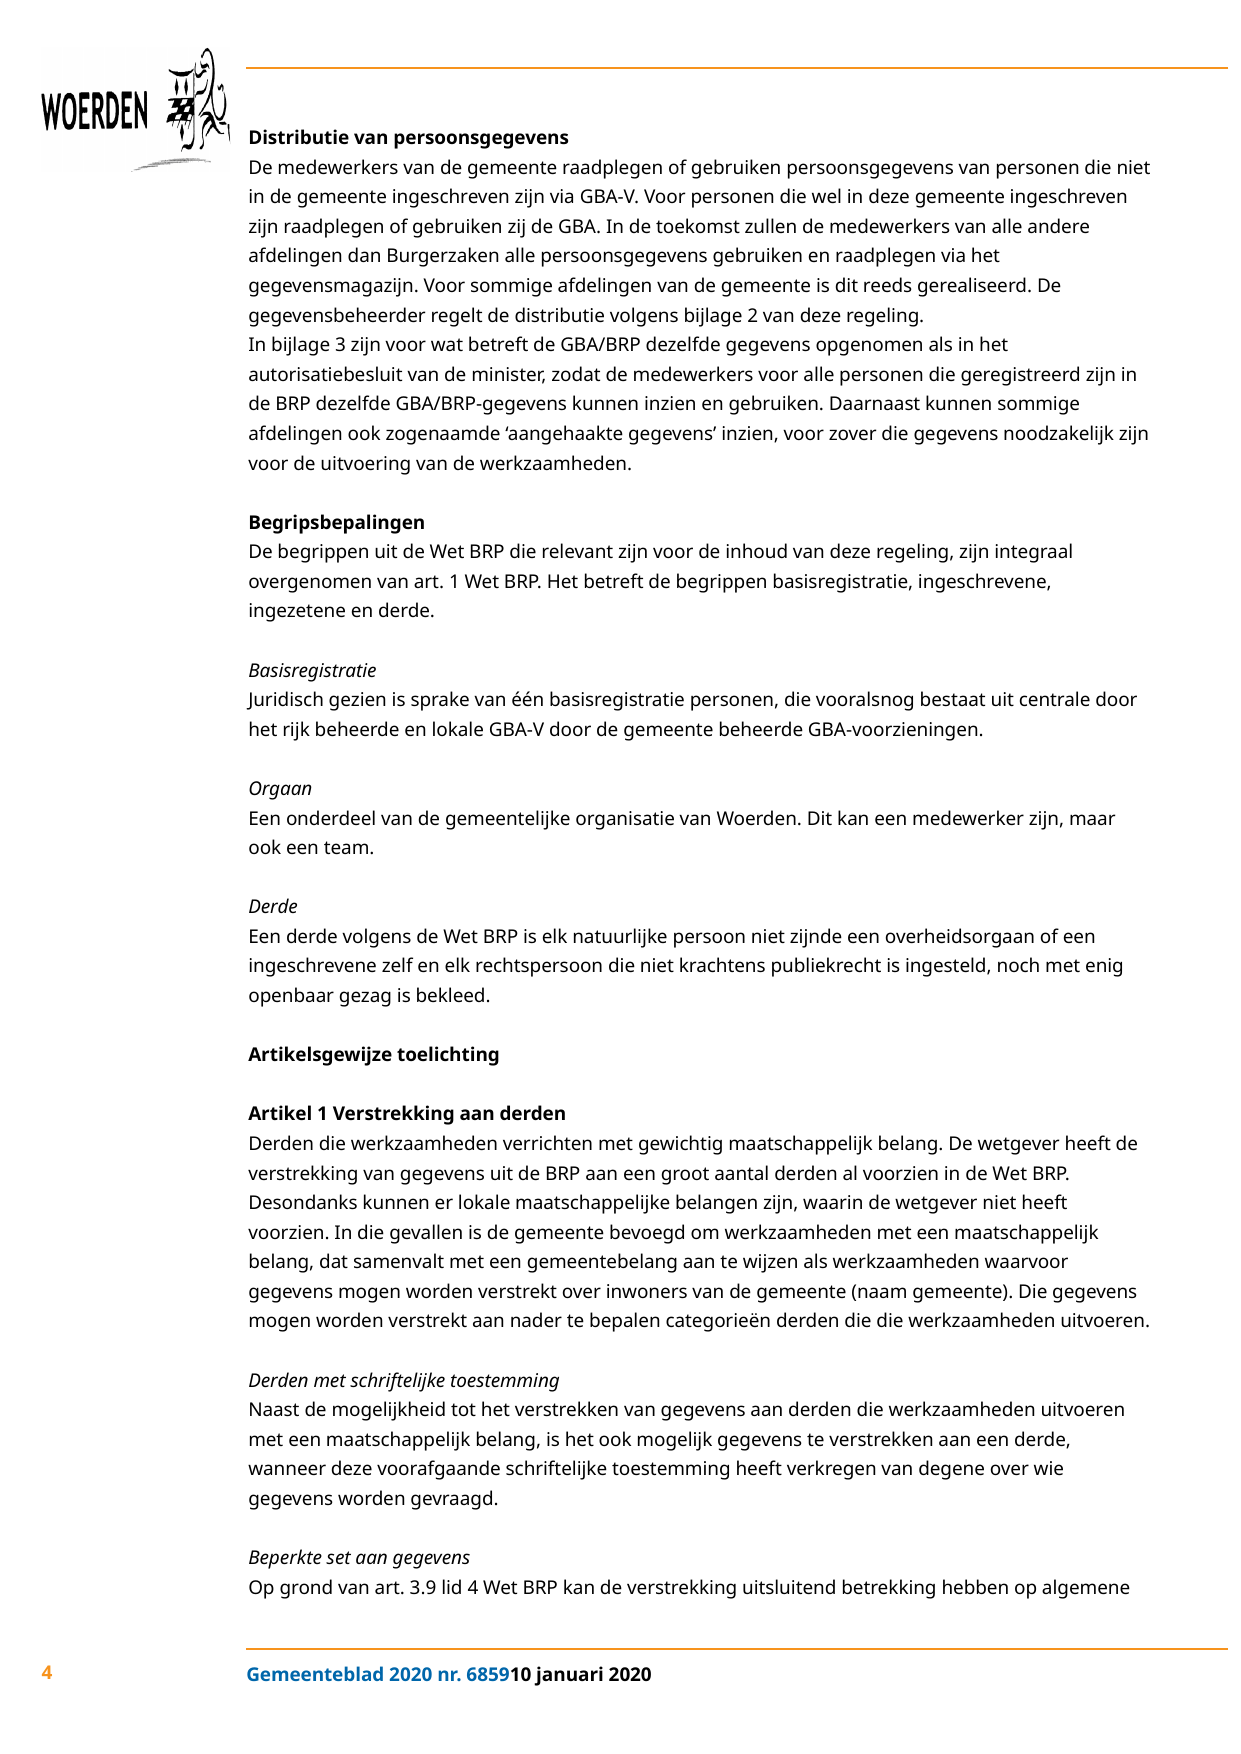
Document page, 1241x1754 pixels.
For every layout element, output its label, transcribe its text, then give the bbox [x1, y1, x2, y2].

text Artikel 1 Verstrekking aan derden [248, 1101, 1152, 1126]
picture [41, 47, 231, 172]
text Derde [248, 893, 1152, 919]
text Artikelsgewijze toelichting [248, 1041, 1152, 1067]
text De begrippen uit de Wet BRP die relevant zijn voor de inhoud van deze regeling, zijn integraal overgenomen van art. 1 Wet BRP. Het betreft de begrippen basisregistratie, ingeschrevene, ingezetene en derde. [248, 538, 1152, 623]
text De medewerkers van de gemeente raadplegen of gebruiken persoonsgegevens van personen die niet in de gemeente ingeschreven zijn via GBA-V. Voor personen die wel in deze gemeente ingeschreven zijn raadplegen of gebruiken zij de GBA. In de toekomst zullen de medewerkers van alle andere afdelingen dan Burgerzaken alle persoonsgegevens gebruiken en raadplegen via het gegevensmagazijn. Voor sommige afdelingen van de gemeente is dit reeds gerealiseerd. De gegevensbeheerder regelt de distributie volgens bijlage 2 van deze regeling. [248, 154, 1152, 328]
text Op grond van art. 3.9 lid 4 Wet BRP kan de verstrekking uitsluitend betrekking hebben op algemene [248, 1574, 1152, 1600]
text Beperkte set aan gegevens [248, 1544, 1152, 1570]
text Een derde volgens de Wet BRP is elk natuurlijke persoon niet zijnde een overheidsorgaan of een ingeschrevene zelf en elk rechtspersoon die niet krachtens publiekrecht is ingesteld, noch met enig openbaar gezag is bekleed. [248, 923, 1152, 1008]
text Distributie van persoonsgegevens [248, 124, 1152, 150]
text Begripsbepalingen [248, 509, 1152, 535]
text Basisregistratie [248, 657, 1152, 683]
text Naast de mogelijkheid tot het verstrekken van gegevens aan derden die werkzaamheden uitvoeren met een maatschappelijk belang, is het ook mogelijk gegevens te verstrekken aan een derde, wanneer deze voorafgaande schriftelijke toestemming heeft verkregen van degene over wie gegevens worden gevraagd. [248, 1396, 1152, 1511]
text Orgaan [248, 775, 1152, 801]
text In bijlage 3 zijn voor wat betreft de GBA/BRP dezelfde gegevens opgenomen als in het autorisatiebesluit van de minister, zodat de medewerkers voor alle personen die geregistreerd zijn in de BRP dezelfde GBA/BRP-gegevens kunnen inzien en gebruiken. Daarnaast kunnen sommige afdelingen ook zogenaamde ‘aangehaakte gegevens’ inzien, voor zover die gegevens noodzakelijk zijn voor de uitvoering van de werkzaamheden. [248, 331, 1152, 476]
text Derden met schriftelijke toestemming [248, 1367, 1152, 1393]
text Juridisch gezien is sprake van één basisregistratie personen, die vooralsnog bestaat uit centrale door het rijk beheerde en lokale GBA-V door de gemeente beheerde GBA-voorzieningen. [248, 686, 1152, 742]
text Een onderdeel van de gemeentelijke organisatie van Woerden. Dit kan een medewerker zijn, maar ook een team. [248, 805, 1152, 860]
text Derden die werkzaamheden verrichten met gewichtig maatschappelijk belang. De wetgever heeft de verstrekking van gegevens uit de BRP aan een groot aantal derden al voorzien in de Wet BRP. Desondanks kunnen er lokale maatschappelijke belangen zijn, waarin de wetgever niet heeft voorzien. In die gevallen is de gemeente bevoegd om werkzaamheden met een maatschappelijk belang, dat samenvalt met een gemeentebelang aan te wijzen als werkzaamheden waarvoor gegevens mogen worden verstrekt over inwoners van de gemeente (naam gemeente). Die gegevens mogen worden verstrekt aan nader te bepalen categorieën derden die die werkzaamheden uitvoeren. [248, 1130, 1152, 1333]
